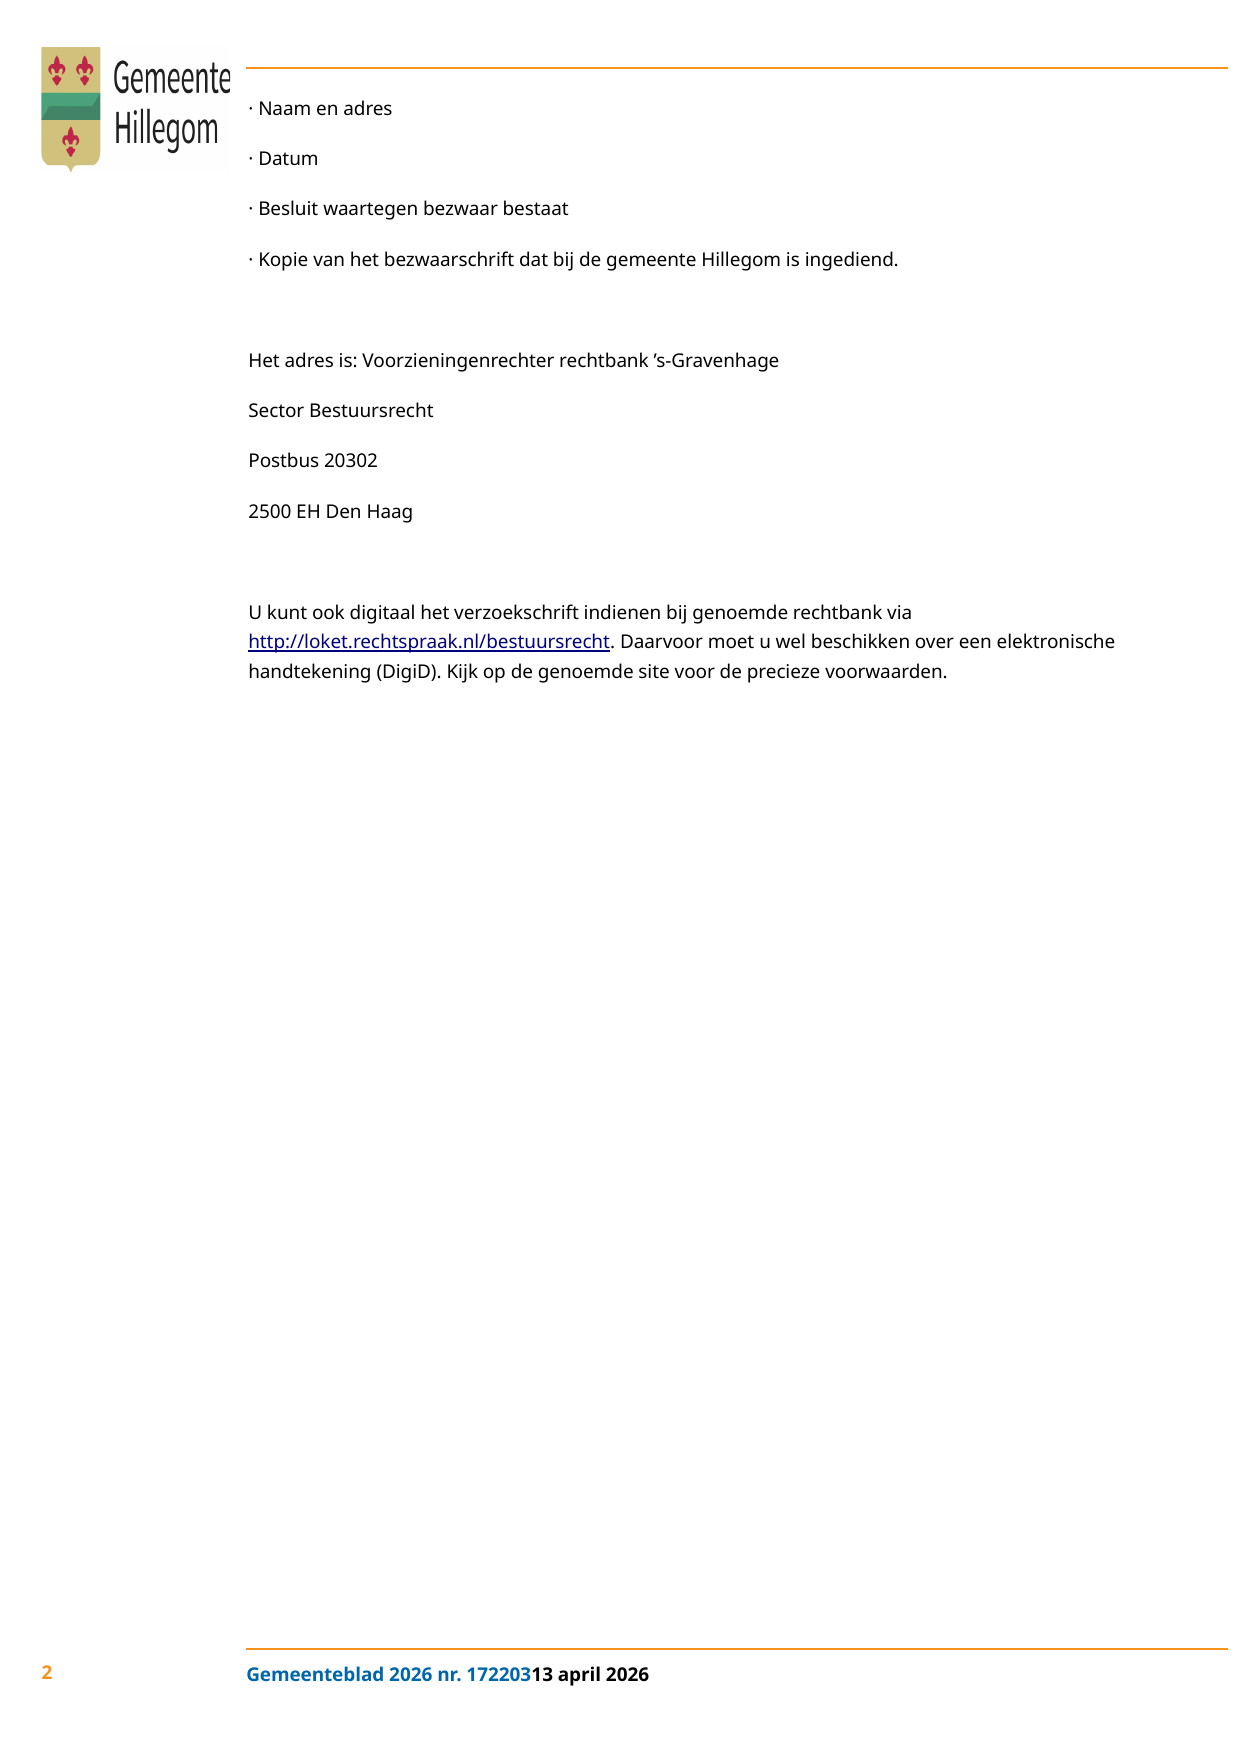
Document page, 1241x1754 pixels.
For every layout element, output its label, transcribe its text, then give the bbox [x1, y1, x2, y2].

text · Besluit waartegen bezwaar bestaat [248, 196, 1152, 221]
text 2500 EH Den Haag [248, 498, 1152, 524]
text Postbus 20302 [248, 448, 1152, 473]
text U kunt ook digitaal het verzoekschrift indienen bij genoemde rechtbank via http://loket.rechtspraak.nl/bestuursrecht. Daarvoor moet u wel beschikken over een elektronische handtekening (DigiD). Kijk op de genoemde site voor de precieze voorwaarden. [248, 599, 1152, 684]
picture [41, 47, 231, 172]
text · Datum [248, 145, 1152, 171]
text Sector Bestuursrecht [248, 397, 1152, 423]
text Het adres is: Voorzieningenrechter rechtbank ’s-Gravenhage [248, 347, 1152, 373]
text · Kopie van het bezwaarschrift dat bij de gemeente Hillegom is ingediend. [248, 246, 1152, 272]
text · Naam en adres [248, 95, 1152, 121]
